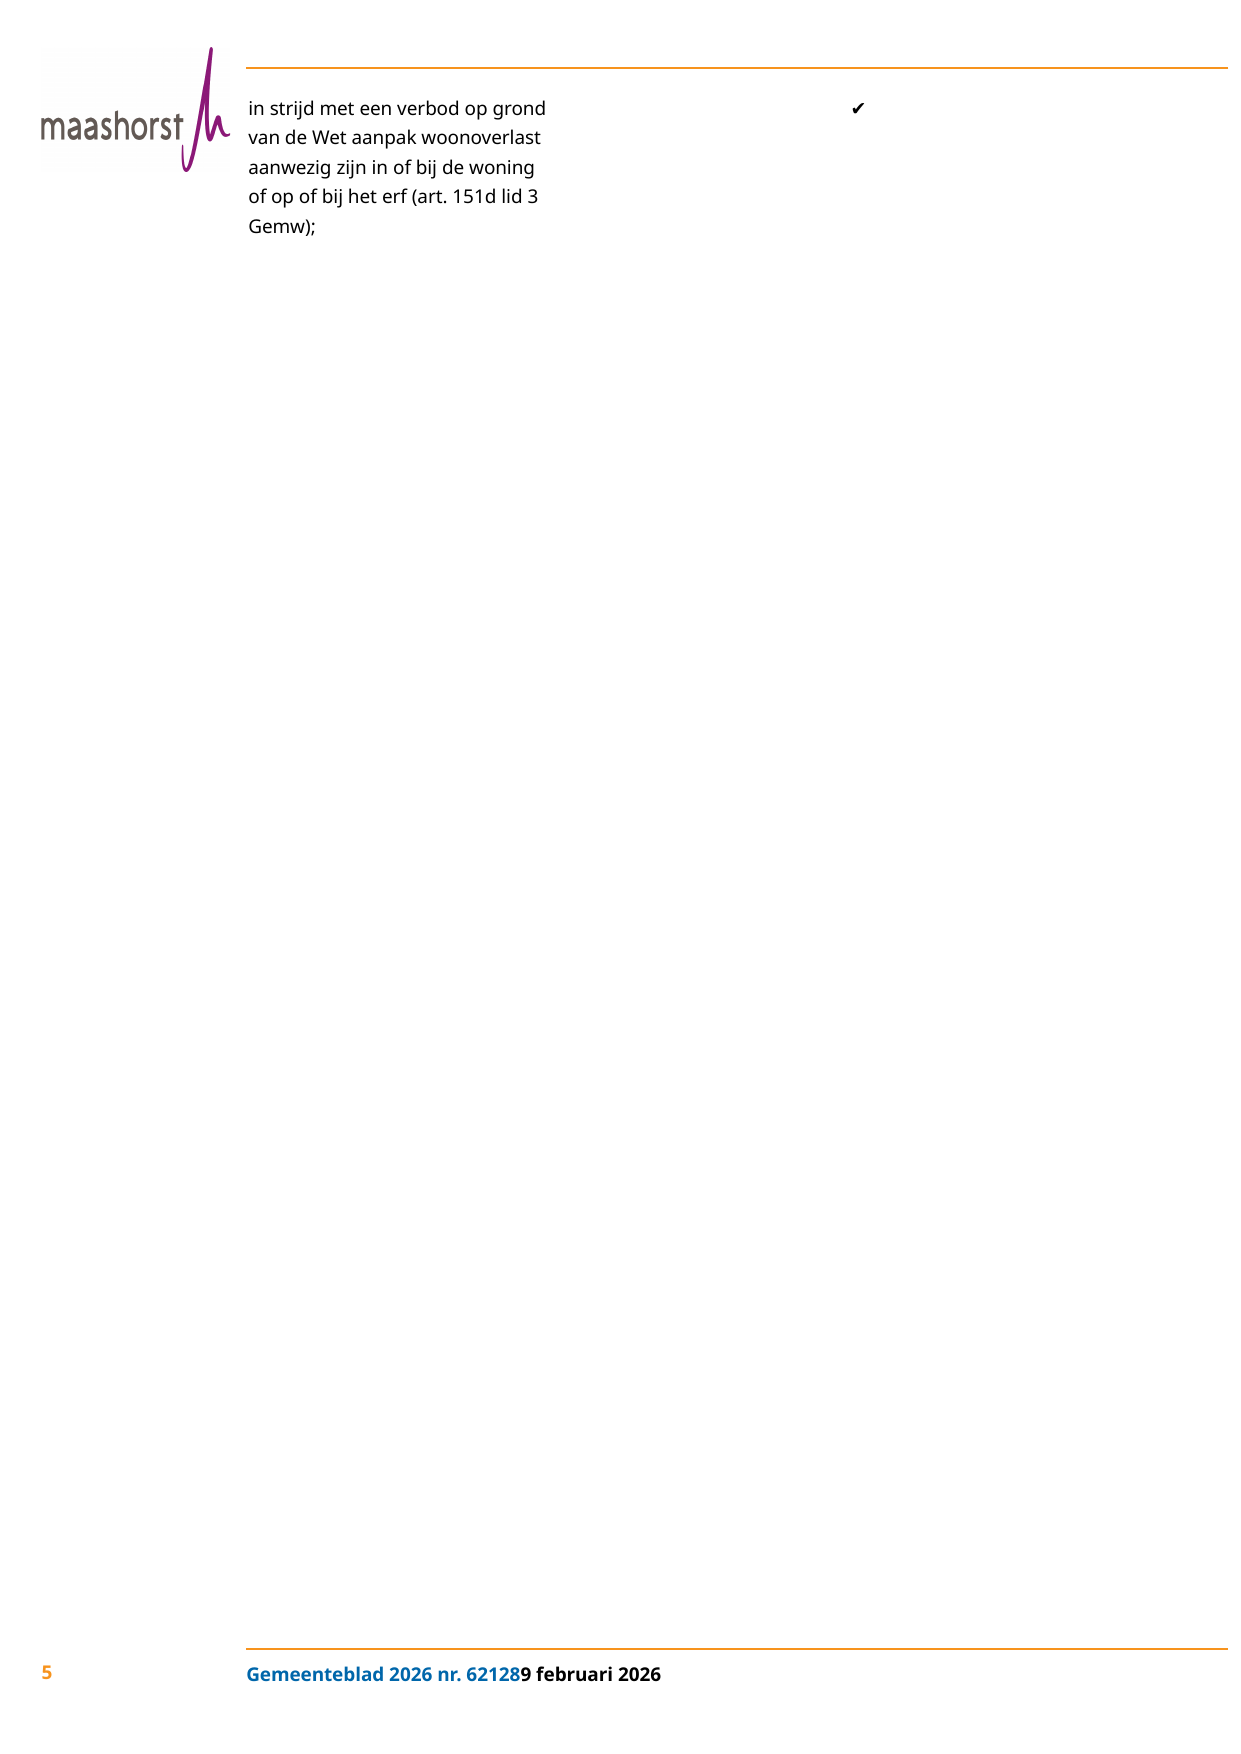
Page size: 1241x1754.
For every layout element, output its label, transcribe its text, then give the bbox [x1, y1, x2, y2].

table_cell [549, 95, 850, 239]
picture [41, 47, 231, 172]
table_cell in strijd met een verbod op grond van de Wet aanpak woonoverlast aanwezig zijn in of bij de woning of op of bij het erf (art. 151d lid 3 Gemw); [248, 95, 549, 239]
table_cell ✔ [850, 95, 1152, 239]
